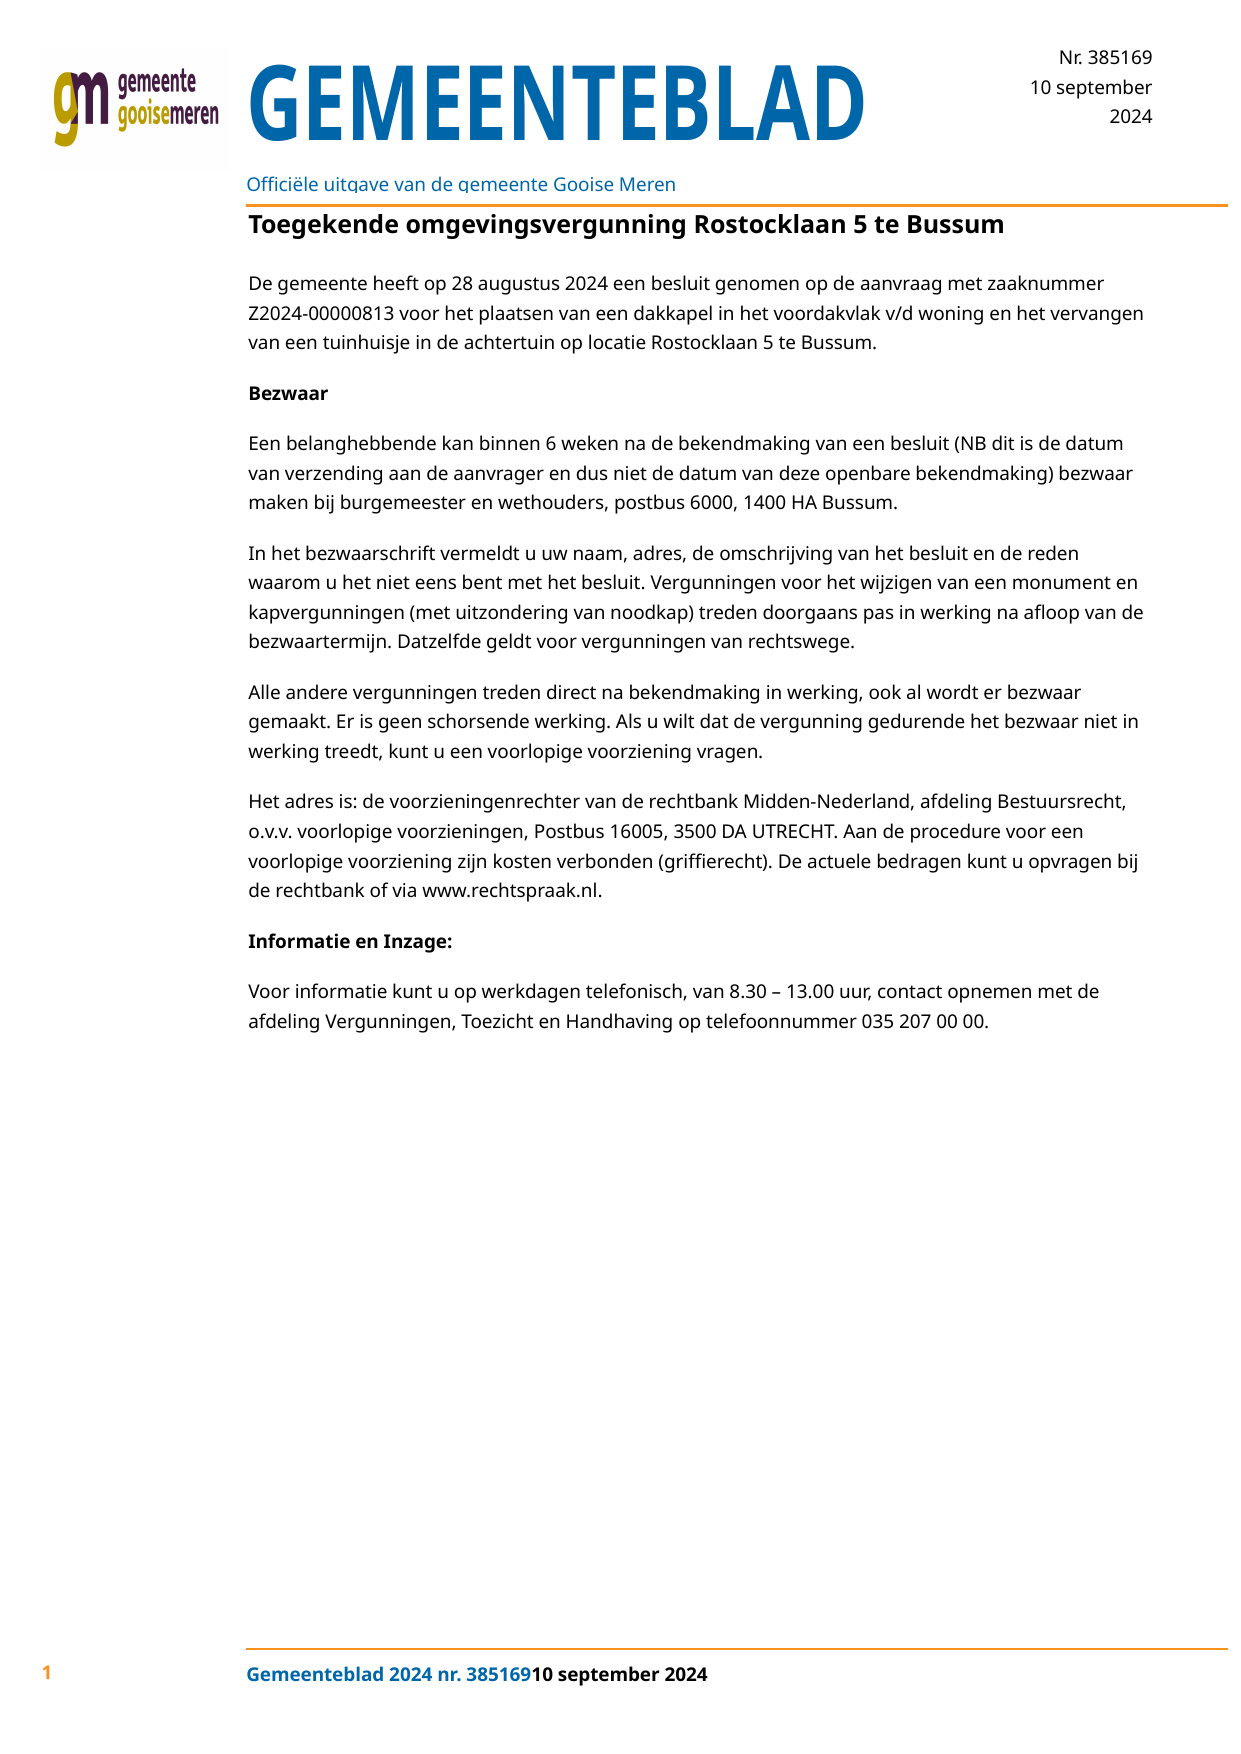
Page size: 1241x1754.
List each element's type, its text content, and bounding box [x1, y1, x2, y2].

text Een belanghebbende kan binnen 6 weken na de bekendmaking van een besluit (NB dit is de datum van verzending aan de aanvrager en dus niet de datum van deze openbare bekendmaking) bezwaar maken bij burgemeester en wethouders, postbus 6000, 1400 HA Bussum. [248, 430, 1152, 515]
text De gemeente heeft op 28 augustus 2024 een besluit genomen op de aanvraag met zaaknummer Z2024-00000813 voor het plaatsen van een dakkapel in het voordakvlak v/d woning en het vervangen van een tuinhuisje in de achtertuin op locatie Rostocklaan 5 te Bussum. [248, 270, 1152, 355]
picture [41, 47, 231, 172]
text Toegekende omgevingsvergunning Rostocklaan 5 te Bussum [248, 207, 1152, 241]
text In het bezwaarschrift vermeldt u uw naam, adres, de omschrijving van het besluit en de reden waarom u het niet eens bent met het besluit. Vergunningen voor het wijzigen van een monument en kapvergunningen (met uitzondering van noodkap) treden doorgaans pas in werking na afloop van de bezwaartermijn. Datzelfde geldt voor vergunningen van rechtswege. [248, 540, 1152, 654]
text Het adres is: de voorzieningenrechter van de rechtbank Midden-Nederland, afdeling Bestuursrecht, o.v.v. voorlopige voorzieningen, Postbus 16005, 3500 DA UTRECHT. Aan de procedure voor een voorlopige voorziening zijn kosten verbonden (griffierecht). De actuele bedragen kunt u opvragen bij de rechtbank of via www.rechtspraak.nl. [248, 789, 1152, 903]
text Alle andere vergunningen treden direct na bekendmaking in werking, ook al wordt er bezwaar gemaakt. Er is geen schorsende werking. Als u wilt dat de vergunning gedurende het bezwaar niet in werking treedt, kunt u een voorlopige voorziening vragen. [248, 679, 1152, 764]
text Voor informatie kunt u op werkdagen telefonisch, van 8.30 – 13.00 uur, contact opnemen met de afdeling Vergunningen, Toezicht en Handhaving op telefoonnummer 035 207 00 00. [248, 978, 1152, 1033]
text Bezwaar [248, 380, 1152, 406]
text Informatie en Inzage: [248, 928, 1152, 953]
